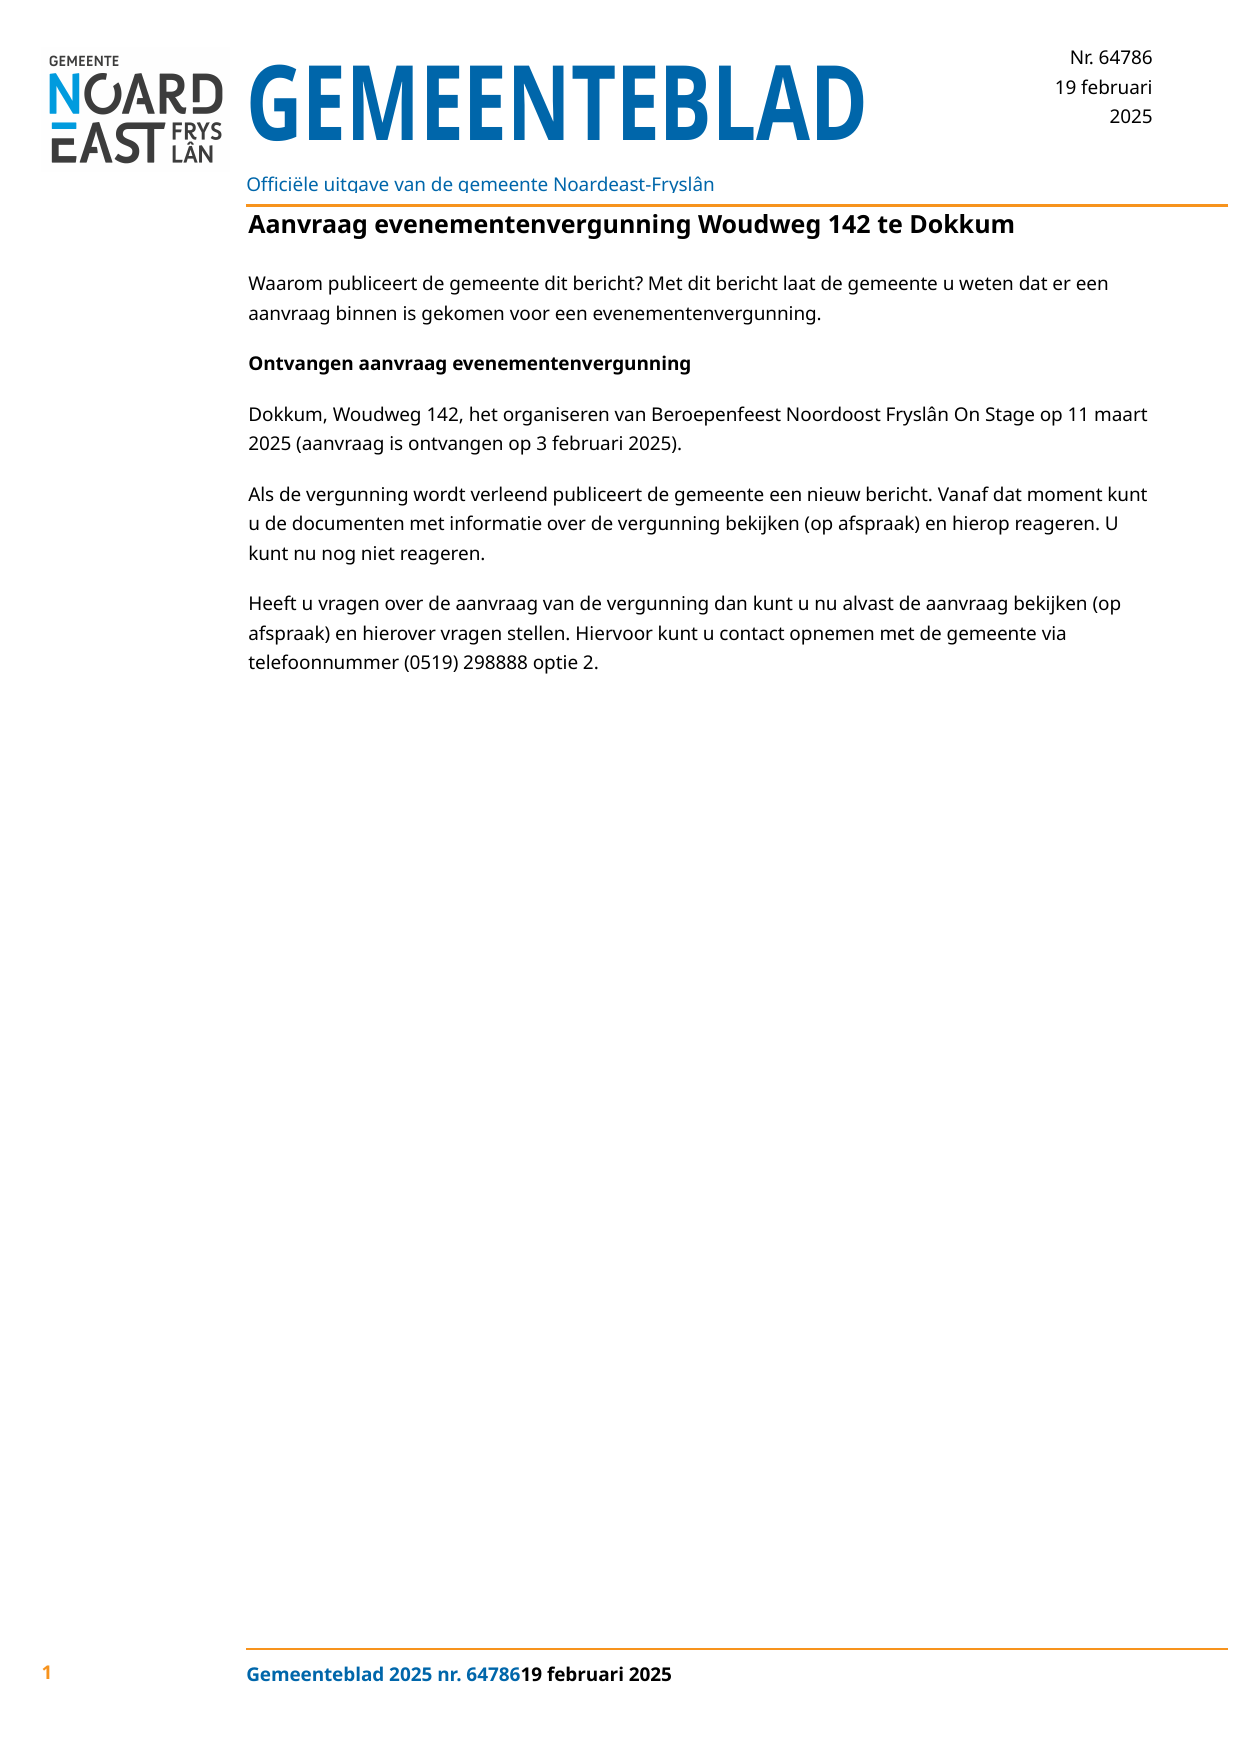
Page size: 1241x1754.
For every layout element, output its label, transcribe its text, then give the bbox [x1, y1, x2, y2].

text Ontvangen aanvraag evenementenvergunning [248, 350, 1152, 376]
text Waarom publiceert de gemeente dit bericht? Met dit bericht laat de gemeente u weten dat er een aanvraag binnen is gekomen voor een evenementenvergunning. [248, 270, 1152, 326]
text Dokkum, Woudweg 142, het organiseren van Beroepenfeest Noordoost Fryslân On Stage op 11 maart 2025 (aanvraag is ontvangen op 3 februari 2025). [248, 401, 1152, 456]
picture [41, 47, 231, 172]
text Aanvraag evenementenvergunning Woudweg 142 te Dokkum [248, 207, 1152, 241]
text Als de vergunning wordt verleend publiceert de gemeente een nieuw bericht. Vanaf dat moment kunt u de documenten met informatie over de vergunning bekijken (op afspraak) en hierop reageren. U kunt nu nog niet reageren. [248, 481, 1152, 566]
text Heeft u vragen over de aanvraag van de vergunning dan kunt u nu alvast de aanvraag bekijken (op afspraak) en hierover vragen stellen. Hiervoor kunt u contact opnemen met de gemeente via telefoonnummer (0519) 298888 optie 2. [248, 590, 1152, 675]
